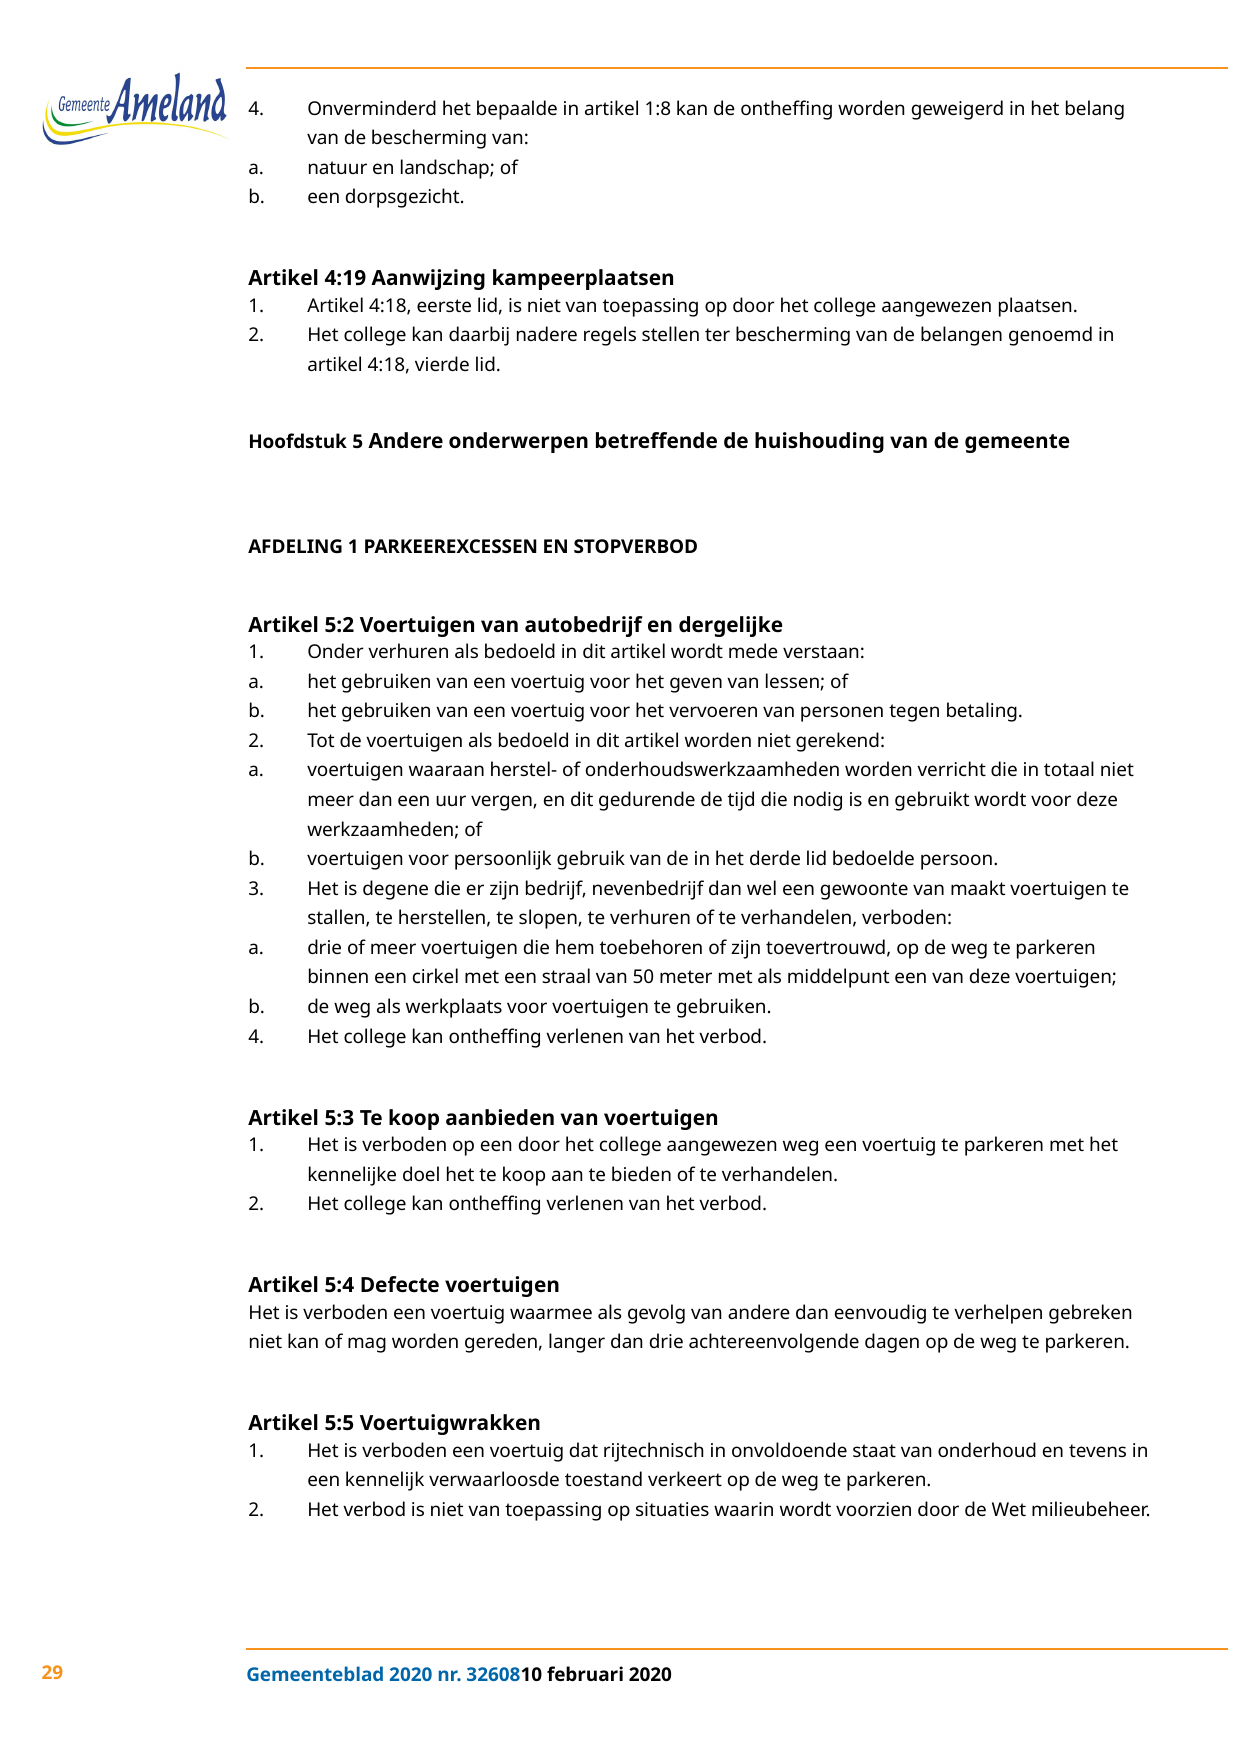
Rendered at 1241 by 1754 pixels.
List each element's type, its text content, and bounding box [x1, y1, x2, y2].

list Onder verhuren als bedoeld in dit artikel wordt mede verstaan: [248, 638, 1152, 664]
list drie of meer voertuigen die hem toebehoren of zijn toevertrouwd, op de weg te parkeren binnen een cirkel met een straal van 50 meter met als middelpunt een van deze voertuigen; [248, 934, 1152, 989]
text AFDELING 1 PARKEEREXCESSEN EN STOPVERBOD [248, 534, 1152, 559]
text Artikel 5:5 Voertuigwrakken [248, 1408, 1152, 1437]
text Artikel 5:2 Voertuigen van autobedrijf en dergelijke [248, 610, 1152, 638]
list een dorpsgezicht. [248, 183, 1152, 209]
list Het is verboden een voertuig dat rijtechnisch in onvoldoende staat van onderhoud en tevens in een kennelijk verwaarloosde toestand verkeert op de weg te parkeren. [248, 1437, 1152, 1492]
list Onverminderd het bepaalde in artikel 1:8 kan de ontheffing worden geweigerd in het belang van de bescherming van: [248, 95, 1152, 150]
list Het college kan ontheffing verlenen van het verbod. [248, 1023, 1152, 1048]
list Het verbod is niet van toepassing op situaties waarin wordt voorzien door de Wet milieubeheer. [248, 1496, 1152, 1522]
text Artikel 4:19 Aanwijzing kampeerplaatsen [248, 263, 1152, 292]
list Artikel 4:18, eerste lid, is niet van toepassing op door het college aangewezen plaatsen. [248, 292, 1152, 318]
list Het is verboden op een door het college aangewezen weg een voertuig te parkeren met het kennelijke doel het te koop aan te bieden of te verhandelen. [248, 1131, 1152, 1187]
text Artikel 5:4 Defecte voertuigen [248, 1270, 1152, 1299]
list Tot de voertuigen als bedoeld in dit artikel worden niet gerekend: [248, 727, 1152, 753]
text Artikel 5:3 Te koop aanbieden van voertuigen [248, 1103, 1152, 1131]
list Het college kan ontheffing verlenen van het verbod. [248, 1190, 1152, 1216]
picture [41, 47, 231, 172]
text Hoofdstuk 5 Andere onderwerpen betreffende de huishouding van de gemeente [248, 426, 1152, 455]
list het gebruiken van een voertuig voor het geven van lessen; of [248, 668, 1152, 693]
list Het college kan daarbij nadere regels stellen ter bescherming van de belangen genoemd in artikel 4:18, vierde lid. [248, 322, 1152, 377]
list voertuigen waaraan herstel- of onderhoudswerkzaamheden worden verricht die in totaal niet meer dan een uur vergen, en dit gedurende de tijd die nodig is en gebruikt wordt voor deze werkzaamheden; of [248, 757, 1152, 841]
list het gebruiken van een voertuig voor het vervoeren van personen tegen betaling. [248, 697, 1152, 723]
list Het is degene die er zijn bedrijf, nevenbedrijf dan wel een gewoonte van maakt voertuigen te stallen, te herstellen, te slopen, te verhuren of te verhandelen, verboden: [248, 875, 1152, 930]
list natuur en landschap; of [248, 154, 1152, 180]
list voertuigen voor persoonlijk gebruik van de in het derde lid bedoelde persoon. [248, 845, 1152, 871]
text Het is verboden een voertuig waarmee als gevolg van andere dan eenvoudig te verhelpen gebreken niet kan of mag worden gereden, langer dan drie achtereenvolgende dagen op de weg te parkeren. [248, 1299, 1152, 1354]
list de weg als werkplaats voor voertuigen te gebruiken. [248, 993, 1152, 1019]
